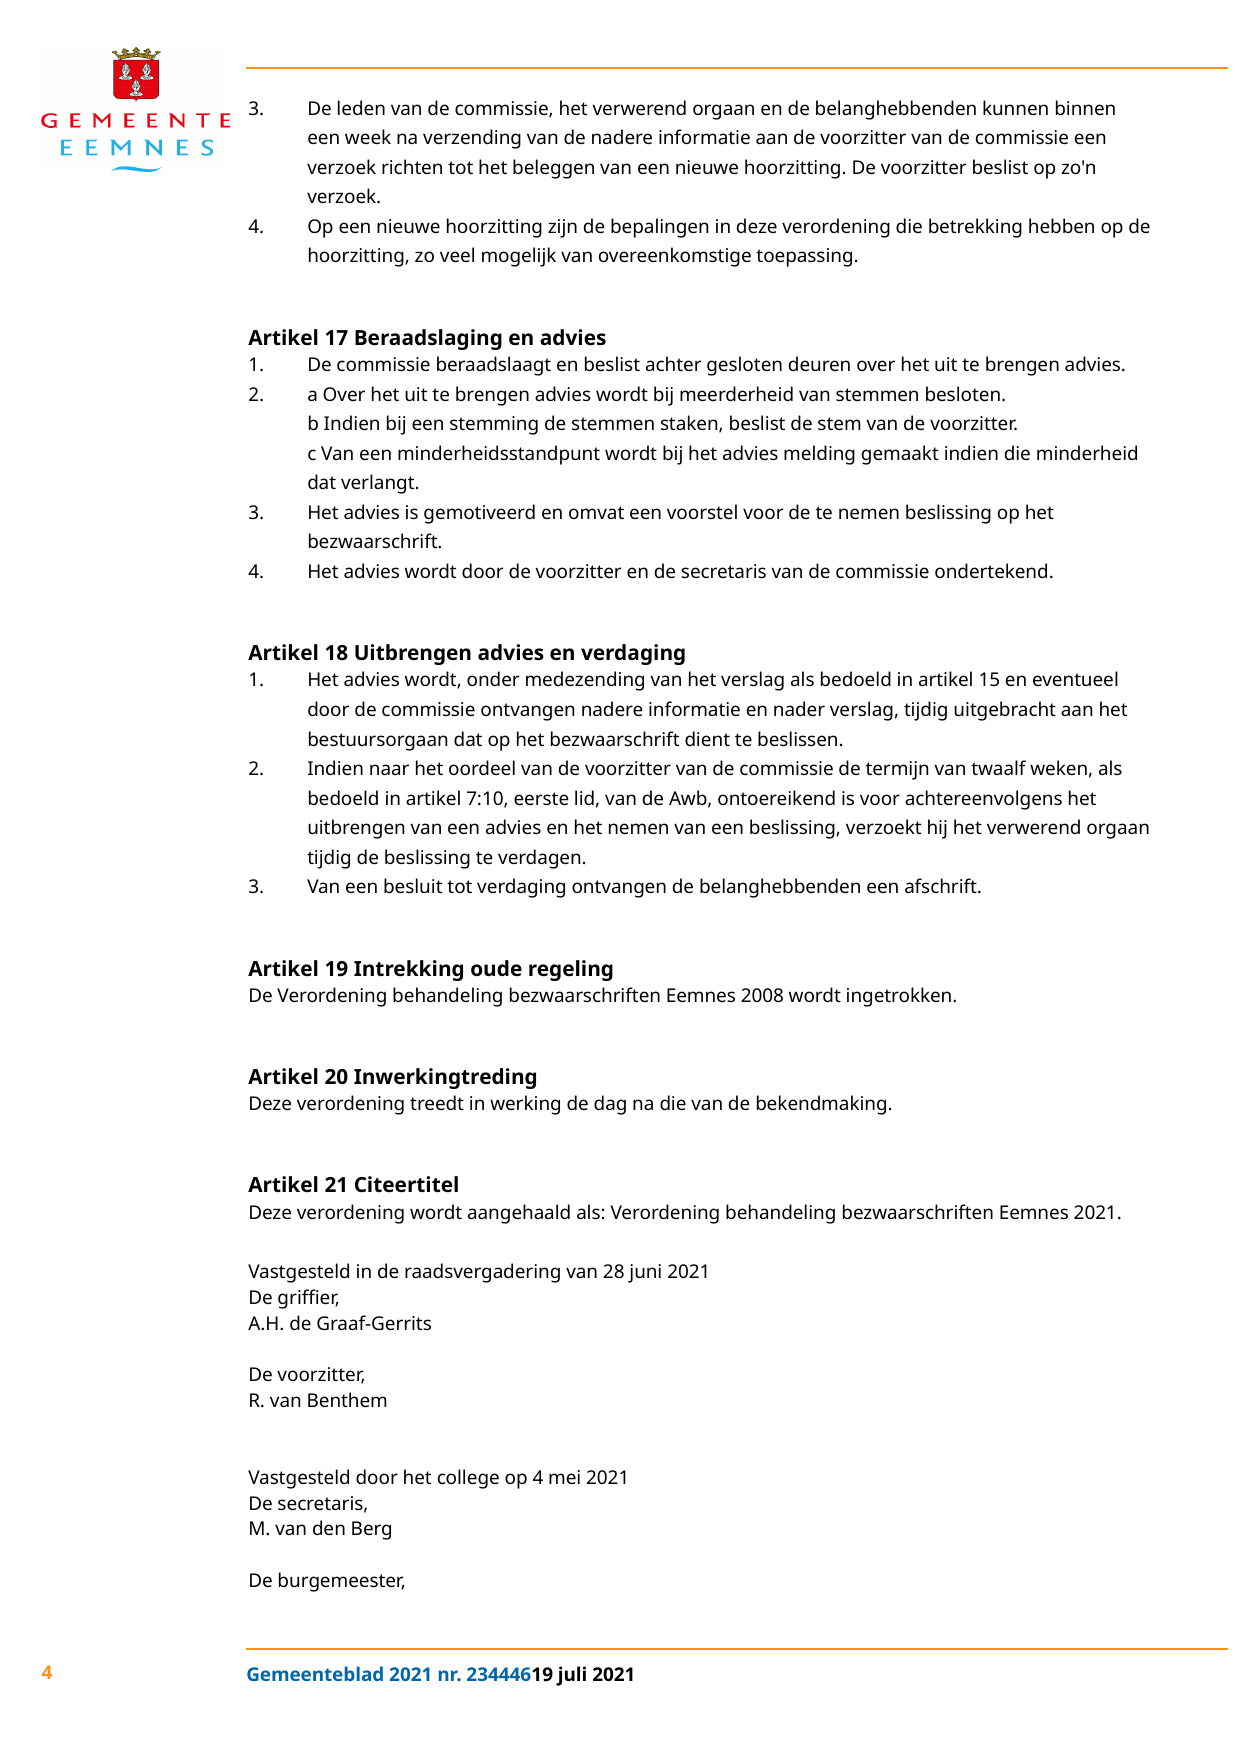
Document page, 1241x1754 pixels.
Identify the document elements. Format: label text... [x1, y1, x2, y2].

list Op een nieuwe hoorzitting zijn de bepalingen in deze verordening die betrekking hebben op de hoorzitting, zo veel mogelijk van overeenkomstige toepassing. [248, 213, 1152, 268]
text Artikel 19 Intrekking oude regeling [248, 954, 1152, 982]
text Deze verordening treedt in werking de dag na die van de bekendmaking. [248, 1091, 1152, 1116]
text De griffier, [248, 1284, 1152, 1310]
text Deze verordening wordt aangehaald als: Verordening behandeling bezwaarschriften Eemnes 2021. [248, 1199, 1152, 1225]
list Het advies wordt, onder medezending van het verslag als bedoeld in artikel 15 en eventueel door de commissie ontvangen nadere informatie en nader verslag, tijdig uitgebracht aan het bestuursorgaan dat op het bezwaarschrift dient te beslissen. [248, 667, 1152, 752]
list Indien naar het oordeel van de voorzitter van de commissie de termijn van twaalf weken, als bedoeld in artikel 7:10, eerste lid, van de Awb, ontoereikend is voor achtereenvolgens het uitbrengen van een advies en het nemen van een beslissing, verzoekt hij het verwerend orgaan tijdig de beslissing te verdagen. [248, 755, 1152, 870]
list a Over het uit te brengen advies wordt bij meerderheid van stemmen besloten. [248, 381, 1152, 406]
list Van een besluit tot verdaging ontvangen de belanghebbenden een afschrift. [248, 874, 1152, 899]
text Artikel 17 Beraadslaging en advies [248, 323, 1152, 351]
picture [41, 47, 231, 172]
list c Van een minderheidsstandpunt wordt bij het advies melding gemaakt indien die minderheid dat verlangt. [248, 440, 1152, 495]
text A.H. de Graaf-Gerrits [248, 1310, 1152, 1335]
list Het advies wordt door de voorzitter en de secretaris van de commissie ondertekend. [248, 558, 1152, 584]
text De burgemeester, [248, 1567, 1152, 1593]
text Artikel 20 Inwerkingtreding [248, 1062, 1152, 1091]
list Het advies is gemotiveerd en omvat een voorstel voor de te nemen beslissing op het bezwaarschrift. [248, 499, 1152, 554]
list De commissie beraadslaagt en beslist achter gesloten deuren over het uit te brengen advies. [248, 351, 1152, 377]
list De leden van de commissie, het verwerend orgaan en de belanghebbenden kunnen binnen een week na verzending van de nadere informatie aan de voorzitter van de commissie een verzoek richten tot het beleggen van een nieuwe hoorzitting. De voorzitter beslist op zo'n verzoek. [248, 95, 1152, 209]
text Vastgesteld in de raadsvergadering van 28 juni 2021 [248, 1258, 1152, 1284]
text De Verordening behandeling bezwaarschriften Eemnes 2008 wordt ingetrokken. [248, 982, 1152, 1008]
text R. van Benthem [248, 1387, 1152, 1413]
text Vastgesteld door het college op 4 mei 2021 [248, 1464, 1152, 1490]
text M. van den Berg [248, 1516, 1152, 1541]
text Artikel 18 Uitbrengen advies en verdaging [248, 638, 1152, 667]
text Artikel 21 Citeertitel [248, 1171, 1152, 1199]
list b Indien bij een stemming de stemmen staken, beslist de stem van de voorzitter. [248, 410, 1152, 436]
text De voorzitter, [248, 1361, 1152, 1387]
text De secretaris, [248, 1490, 1152, 1516]
